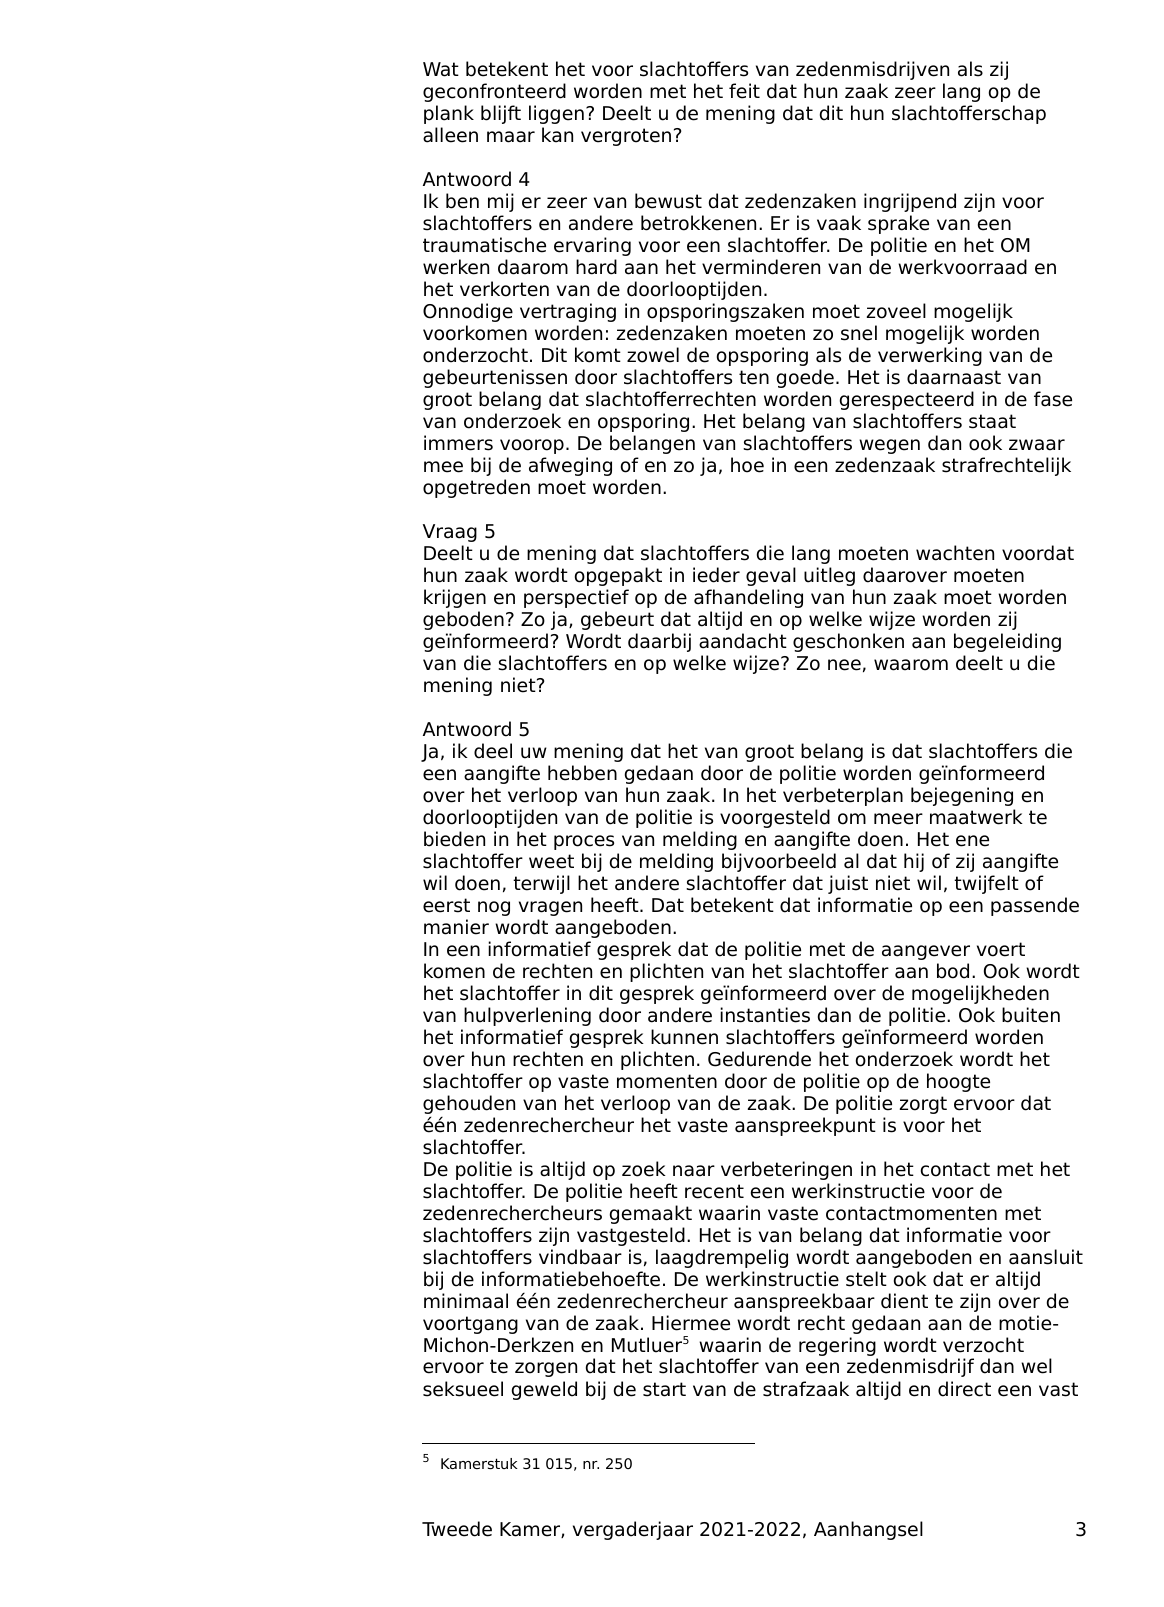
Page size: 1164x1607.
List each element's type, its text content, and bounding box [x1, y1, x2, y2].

text De politie is altijd op zoek naar verbeteringen in het contact met het slachtoffer. De politie heeft recent een werkinstructie voor de zedenrechercheurs gemaakt waarin vaste contactmomenten met slachtoffers zijn vastgesteld. Het is van belang dat informatie voor slachtoffers vindbaar is, laagdrempelig wordt aangeboden en aansluit bij de informatiebehoefte. De werkinstructie stelt ook dat er altijd minimaal één zedenrechercheur aanspreekbaar dient te zijn over de voortgang van de zaak. Hiermee wordt recht gedaan aan de motie-Michon-Derkzen en Mutluer waarin de regering wordt verzocht ervoor te zorgen dat het slachtoffer van een zedenmisdrijf dan wel seksueel geweld bij de start van de strafzaak altijd en direct een vast [422, 1159, 1087, 1400]
text Wat betekent het voor slachtoffers van zedenmisdrijven als zij geconfronteerd worden met het feit dat hun zaak zeer lang op de plank blijft liggen? Deelt u de mening dat dit hun slachtofferschap alleen maar kan vergroten? [422, 59, 1087, 147]
text Antwoord 5 [422, 719, 1087, 741]
text Kamerstuk 31 015, nr. 250 [422, 1452, 1087, 1474]
text Antwoord 4 [422, 169, 1087, 191]
text Vraag 5 [422, 521, 1087, 543]
text Deelt u de mening dat slachtoffers die lang moeten wachten voordat hun zaak wordt opgepakt in ieder geval uitleg daarover moeten krijgen en perspectief op de afhandeling van hun zaak moet worden geboden? Zo ja, gebeurt dat altijd en op welke wijze worden zij geïnformeerd? Wordt daarbij aandacht geschonken aan begeleiding van die slachtoffers en op welke wijze? Zo nee, waarom deelt u die mening niet? [422, 543, 1087, 697]
text Onnodige vertraging in opsporingszaken moet zoveel mogelijk voorkomen worden: zedenzaken moeten zo snel mogelijk worden onderzocht. Dit komt zowel de opsporing als de verwerking van de gebeurtenissen door slachtoffers ten goede. Het is daarnaast van groot belang dat slachtofferrechten worden gerespecteerd in de fase van onderzoek en opsporing. Het belang van slachtoffers staat immers voorop. De belangen van slachtoffers wegen dan ook zwaar mee bij de afweging of en zo ja, hoe in een zedenzaak strafrechtelijk opgetreden moet worden. [422, 301, 1087, 499]
text Ja, ik deel uw mening dat het van groot belang is dat slachtoffers die een aangifte hebben gedaan door de politie worden geïnformeerd over het verloop van hun zaak. In het verbeterplan bejegening en doorlooptijden van de politie is voorgesteld om meer maatwerk te bieden in het proces van melding en aangifte doen. Het ene slachtoffer weet bij de melding bijvoorbeeld al dat hij of zij aangifte wil doen, terwijl het andere slachtoffer dat juist niet wil, twijfelt of eerst nog vragen heeft. Dat betekent dat informatie op een passende manier wordt aangeboden. [422, 741, 1087, 939]
text In een informatief gesprek dat de politie met de aangever voert komen de rechten en plichten van het slachtoffer aan bod. Ook wordt het slachtoffer in dit gesprek geïnformeerd over de mogelijkheden van hulpverlening door andere instanties dan de politie. Ook buiten het informatief gesprek kunnen slachtoffers geïnformeerd worden over hun rechten en plichten. Gedurende het onderzoek wordt het slachtoffer op vaste momenten door de politie op de hoogte gehouden van het verloop van de zaak. De politie zorgt ervoor dat één zedenrechercheur het vaste aanspreekpunt is voor het slachtoffer. [422, 939, 1087, 1159]
text Ik ben mij er zeer van bewust dat zedenzaken ingrijpend zijn voor slachtoffers en andere betrokkenen. Er is vaak sprake van een traumatische ervaring voor een slachtoffer. De politie en het OM werken daarom hard aan het verminderen van de werkvoorraad en het verkorten van de doorlooptijden. [422, 191, 1087, 301]
